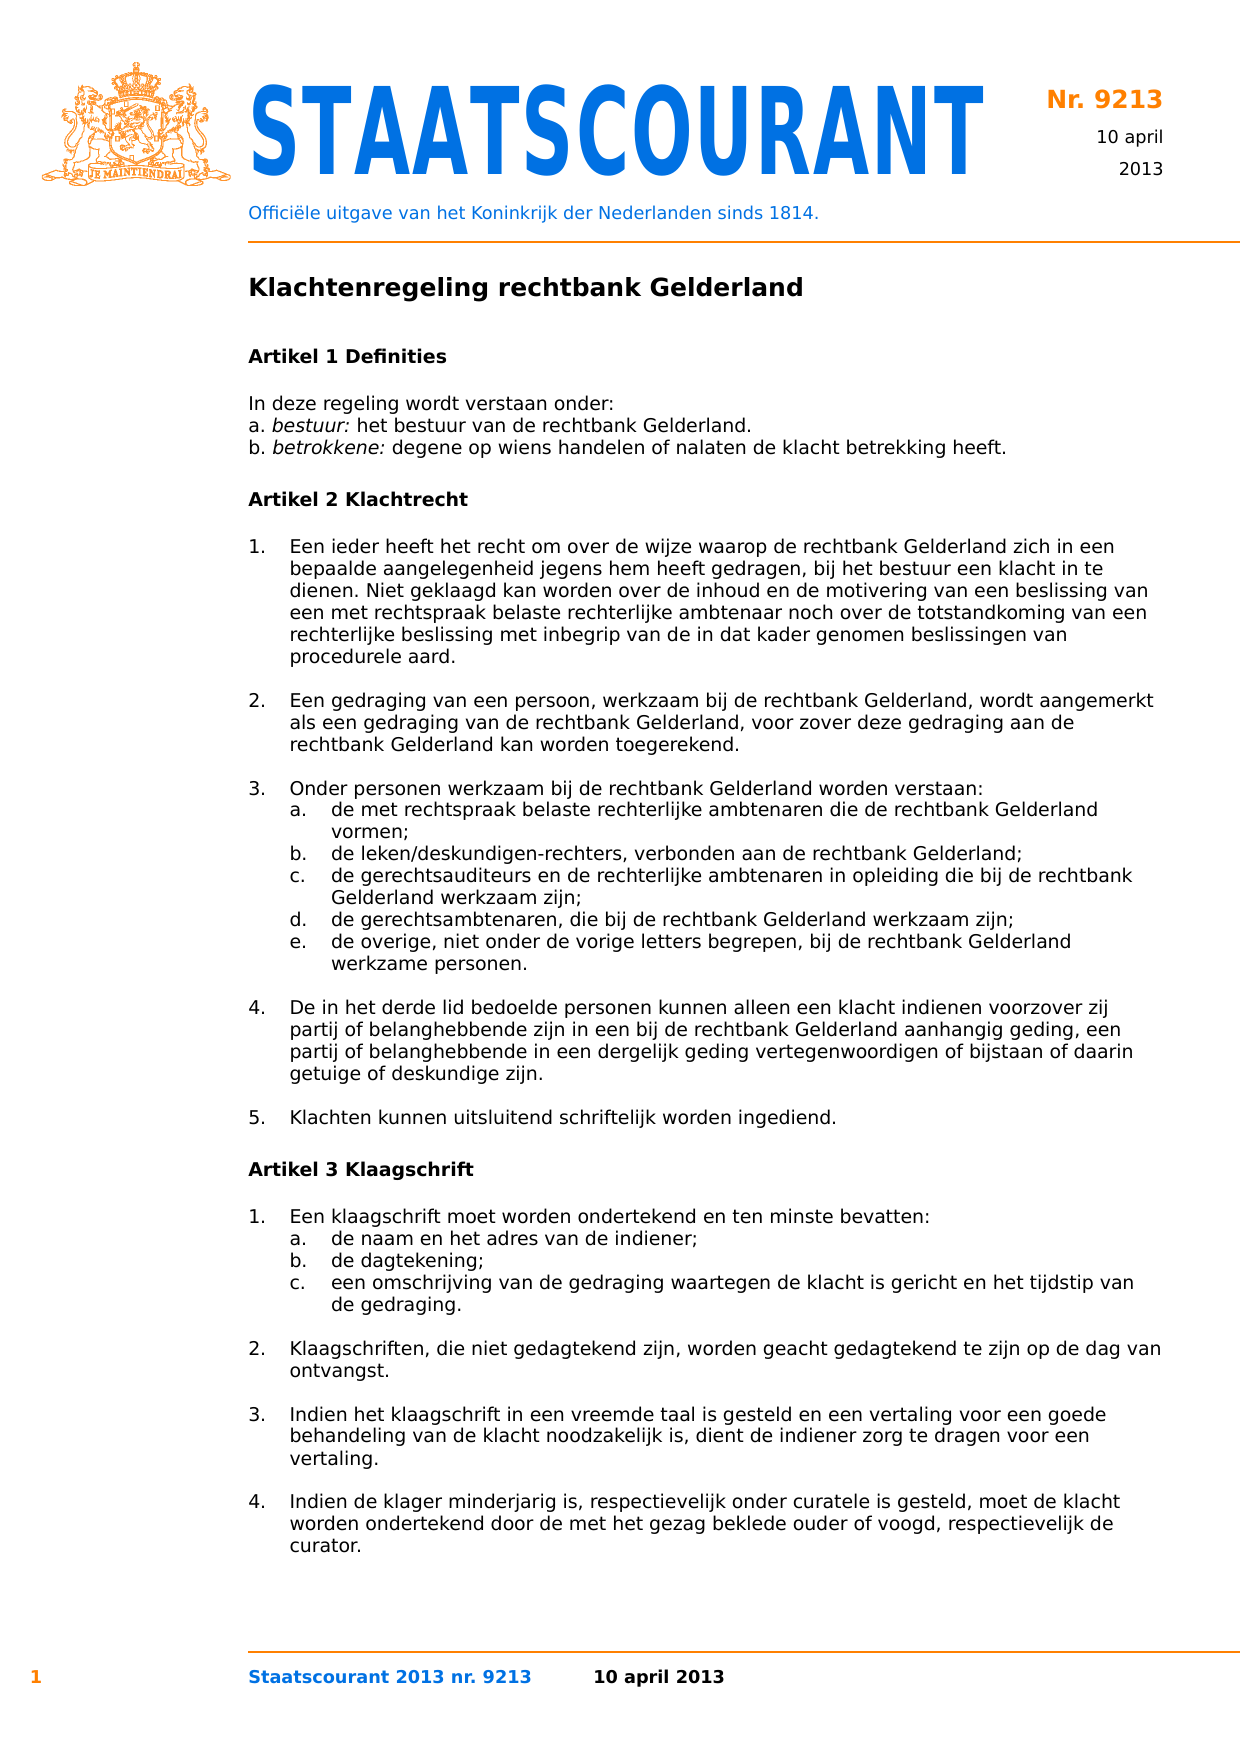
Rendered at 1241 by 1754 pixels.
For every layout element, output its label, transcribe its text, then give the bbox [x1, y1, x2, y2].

text a. de naam en het adres van de indiener; [289, 1228, 1163, 1250]
text 1. Een klaagschrift moet worden ondertekend en ten minste bevatten: [248, 1206, 1163, 1228]
text b. de dagtekening; [289, 1250, 1163, 1272]
table_header [25, 62, 248, 241]
text a. bestuur: het bestuur van de rechtbank Gelderland. [248, 415, 1163, 437]
text b. de leken/deskundigen-rechters, verbonden aan de rechtbank Gelderland; [289, 843, 1163, 865]
text 2. Klaagschriften, die niet gedagtekend zijn, worden geacht gedagtekend te zijn op de dag van ontvangst. [248, 1338, 1163, 1382]
text 3. Onder personen werkzaam bij de rechtbank Gelderland worden verstaan: [248, 777, 1163, 799]
table_header STAATSCOURANT [248, 62, 998, 203]
table_header Nr. 9213 [998, 62, 1240, 121]
text 2. Een gedraging van een persoon, werkzaam bij de rechtbank Gelderland, wordt aangemerkt als een gedraging van de rechtbank Gelderland, voor zover deze gedraging aan de rechtbank Gelderland kan worden toegerekend. [248, 689, 1163, 756]
text In deze regeling wordt verstaan onder: [248, 393, 1163, 415]
subtitle Klachtenregeling rechtbank Gelderland [248, 273, 1163, 302]
text 4. De in het derde lid bedoelde personen kunnen alleen een klacht indienen voorzover zij partij of belanghebbende zijn in een bij de rechtbank Gelderland aanhangig geding, een partij of belanghebbende in een dergelijk geding vertegenwoordigen of bijstaan of daarin getuige of deskundige zijn. [248, 997, 1163, 1085]
text 3. Indien het klaagschrift in een vreemde taal is gesteld en een vertaling voor een goede behandeling van de klacht noodzakelijk is, dient de indiener zorg te dragen voor een vertaling. [248, 1403, 1163, 1469]
subtitle Artikel 1 Definities [248, 346, 1163, 368]
text c. een omschrijving van de gedraging waartegen de klacht is gericht en het tijdstip van de gedraging. [289, 1272, 1163, 1316]
text a. de met rechtspraak belaste rechterlijke ambtenaren die de rechtbank Gelderland vormen; [289, 799, 1163, 843]
table_cell 2013 [998, 153, 1240, 203]
text d. de gerechtsambtenaren, die bij de rechtbank Gelderland werkzaam zijn; [289, 909, 1163, 931]
table_cell Officiële uitgave van het Koninkrijk der Nederlanden sinds 1814. [248, 203, 1240, 241]
text b. betrokkene: degene op wiens handelen of nalaten de klacht betrekking heeft. [248, 437, 1163, 459]
subtitle Artikel 3 Klaagschrift [248, 1159, 1163, 1181]
text e. de overige, niet onder de vorige letters begrepen, bij de rechtbank Gelderland werkzame personen. [289, 931, 1163, 975]
text 4. Indien de klager minderjarig is, respectievelijk onder curatele is gesteld, moet de klacht worden ondertekend door de met het gezag beklede ouder of voogd, respectievelijk de curator. [248, 1491, 1163, 1557]
table_cell 10 april [998, 121, 1240, 153]
text c. de gerechtsauditeurs en de rechterlijke ambtenaren in opleiding die bij de rechtbank Gelderland werkzaam zijn; [289, 865, 1163, 909]
text 1. Een ieder heeft het recht om over de wijze waarop de rechtbank Gelderland zich in een bepaalde aangelegenheid jegens hem heeft gedragen, bij het bestuur een klacht in te dienen. Niet geklaagd kan worden over de inhoud en de motivering van een beslissing van een met rechtspraak belaste rechterlijke ambtenaar noch over de totstandkoming van een rechterlijke beslissing met inbegrip van de in dat kader genomen beslissingen van procedurele aard. [248, 536, 1163, 668]
subtitle Artikel 2 Klachtrecht [248, 489, 1163, 511]
picture [41, 62, 231, 186]
text 5. Klachten kunnen uitsluitend schriftelijk worden ingediend. [248, 1107, 1163, 1129]
